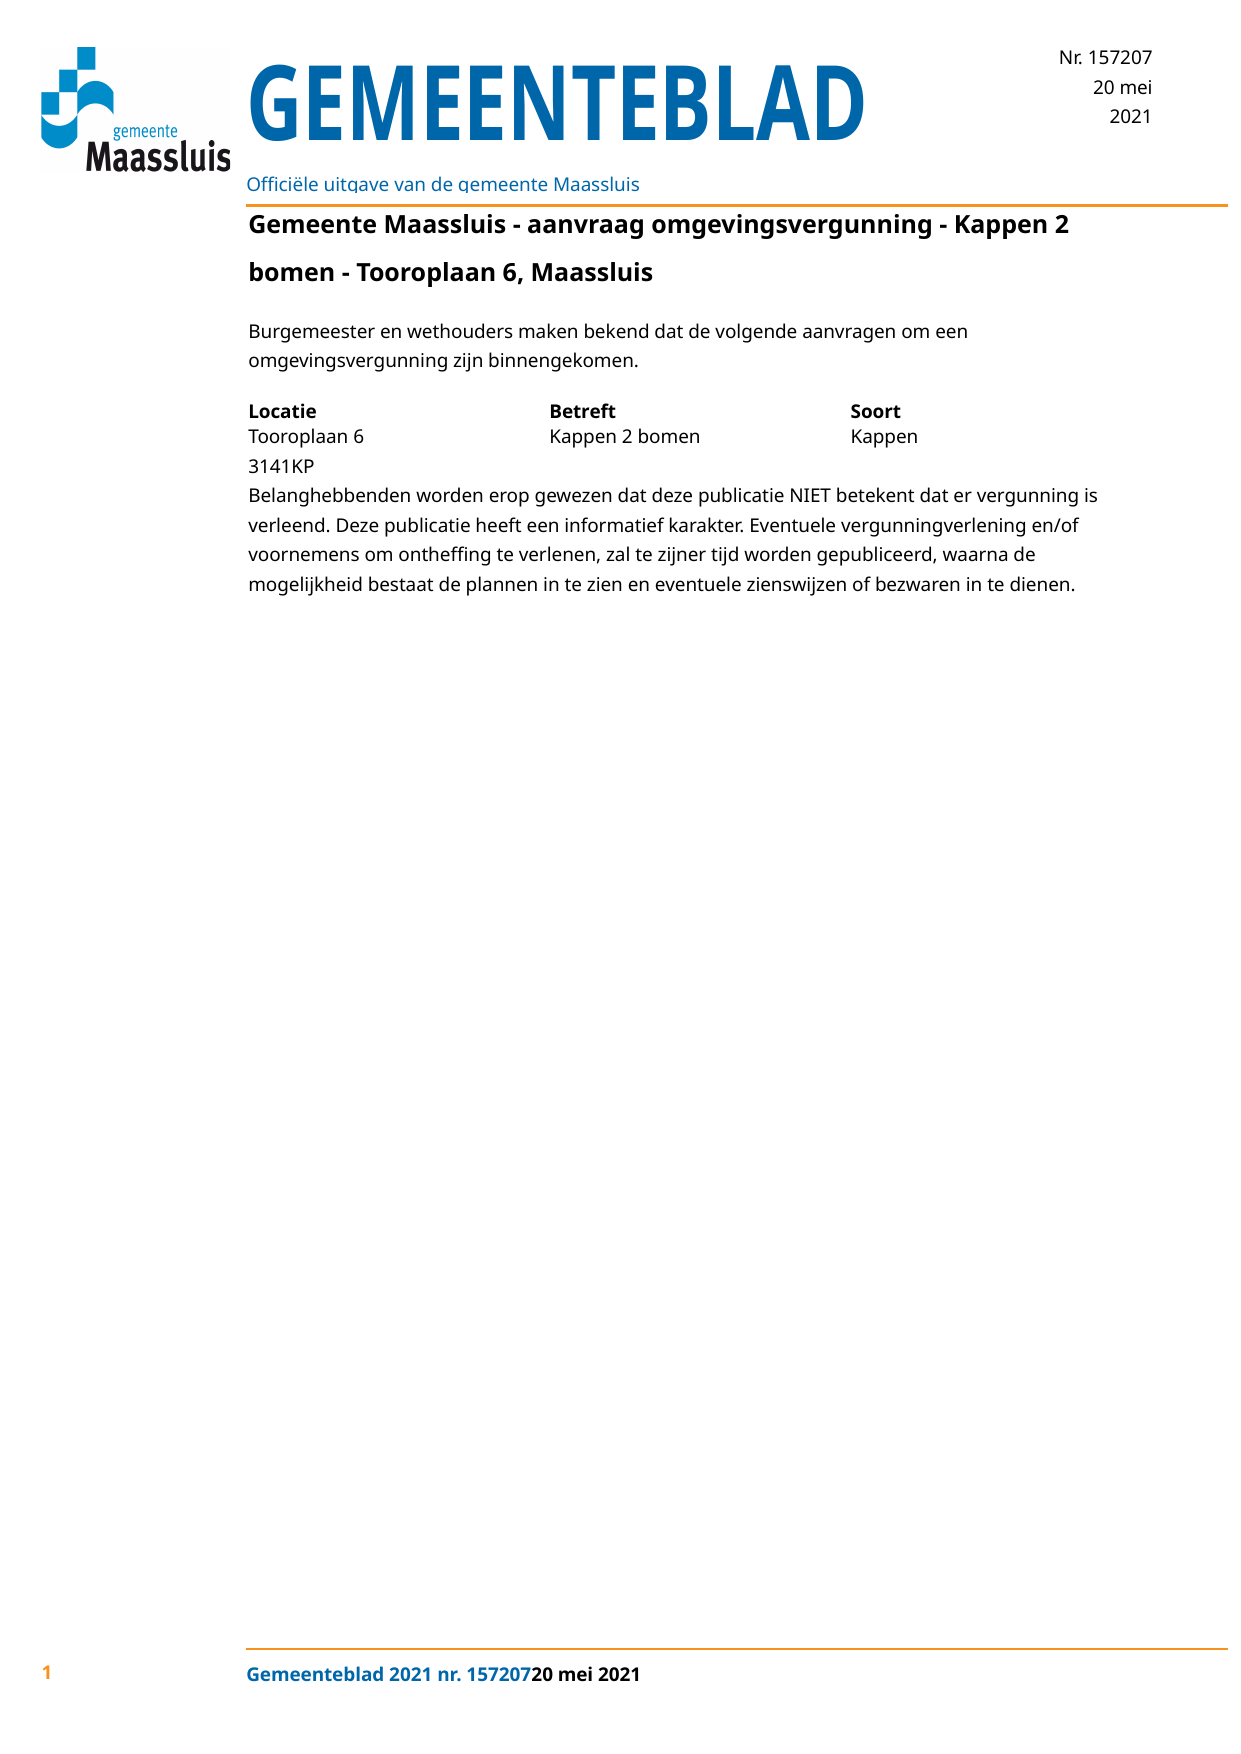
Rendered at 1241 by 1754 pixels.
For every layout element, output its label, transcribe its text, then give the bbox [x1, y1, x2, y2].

table_header Locatie [248, 398, 549, 424]
text Gemeente Maassluis - aanvraag omgevingsvergunning - Kappen 2 bomen - Tooroplaan 6, Maassluis [248, 207, 1152, 288]
text Belanghebbenden worden erop gewezen dat deze publicatie NIET betekent dat er vergunning is verleend. Deze publicatie heeft een informatief karakter. Eventuele vergunningverlening en/of voornemens om ontheffing te verlenen, zal te zijner tijd worden gepubliceerd, waarna de mogelijkheid bestaat de plannen in te zien en eventuele zienswijzen of bezwaren in te dienen. [248, 482, 1152, 597]
text Burgemeester en wethouders maken bekend dat de volgende aanvragen om een omgevingsvergunning zijn binnengekomen. [248, 318, 1152, 373]
table_cell Kappen [850, 424, 1152, 479]
table_header Soort [850, 398, 1152, 424]
picture [41, 47, 77, 92]
table_cell Tooroplaan 6 3141KP [248, 424, 549, 479]
picture [41, 47, 231, 172]
table_header Betreft [549, 398, 850, 424]
table_cell Kappen 2 bomen [549, 424, 850, 479]
